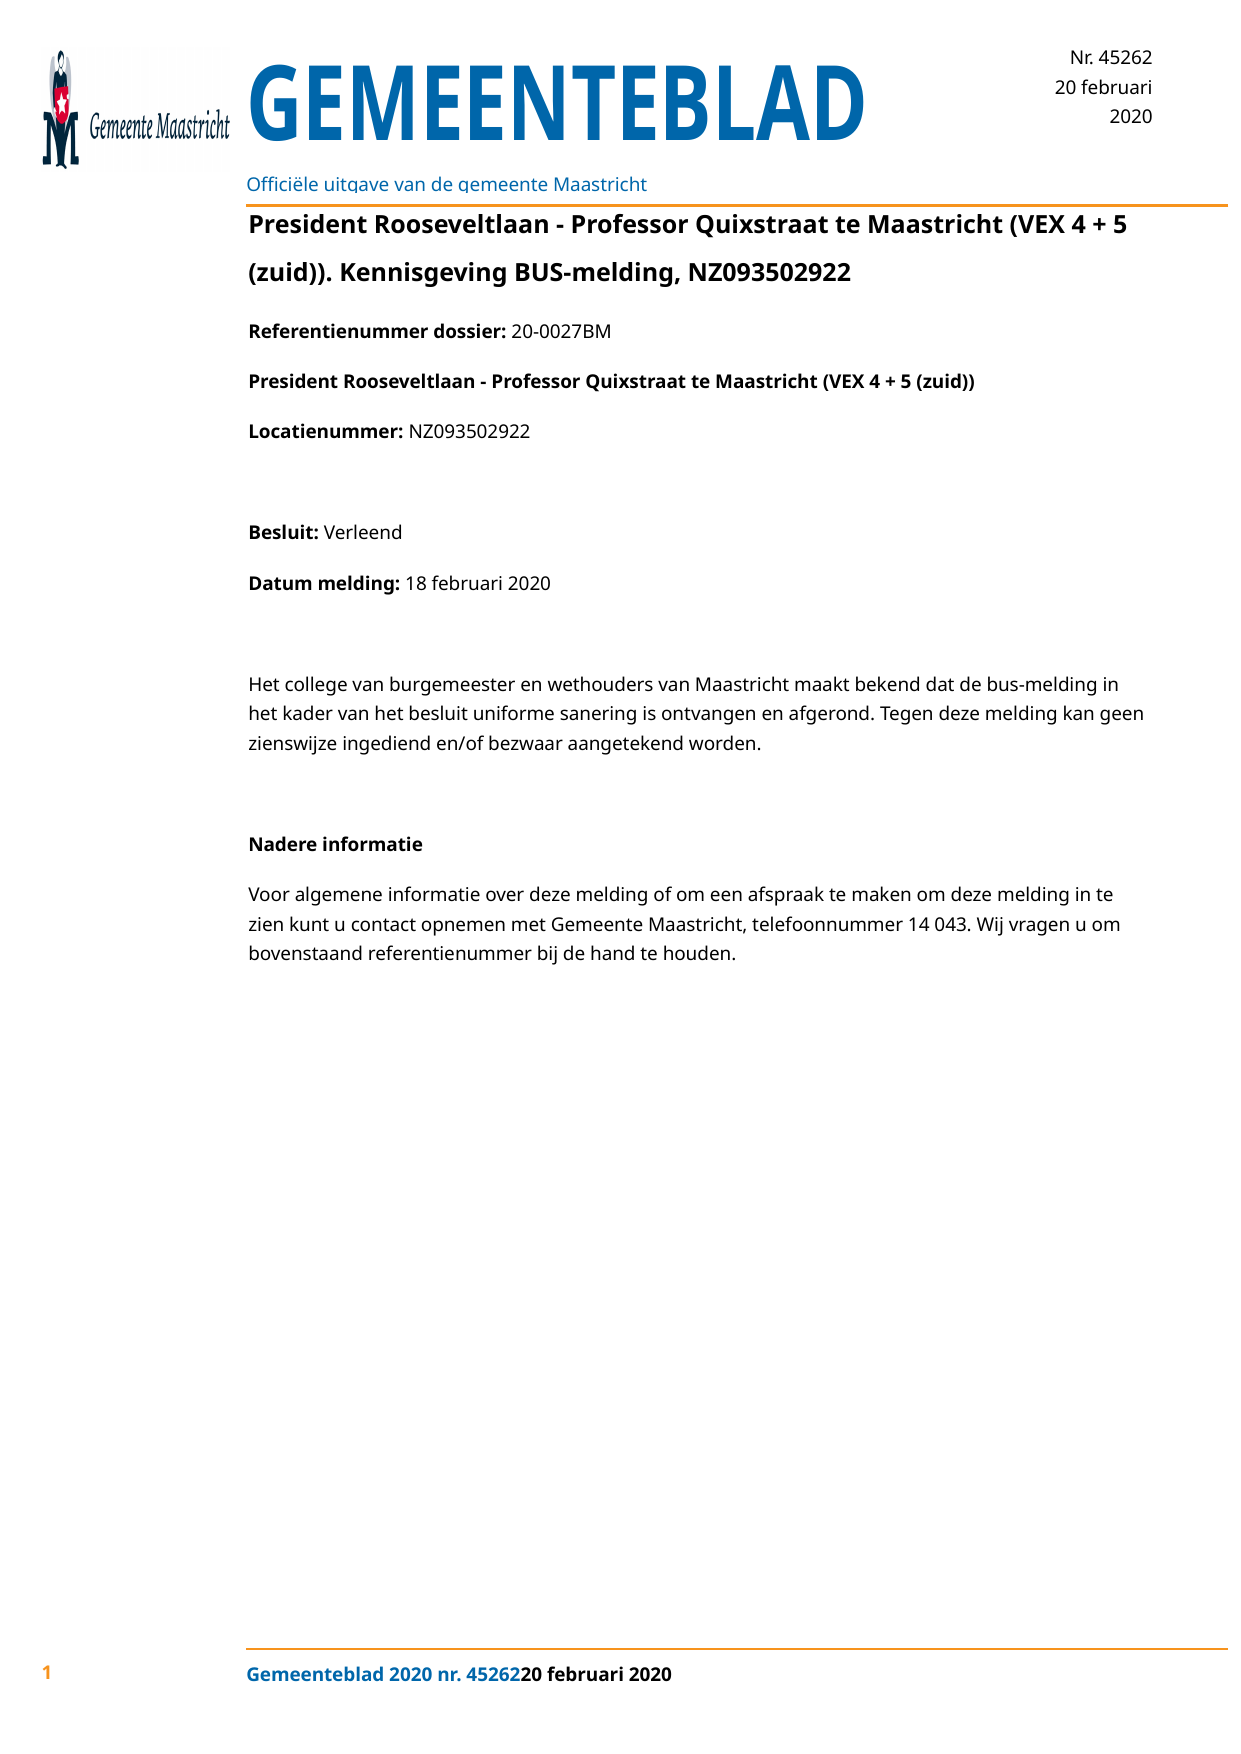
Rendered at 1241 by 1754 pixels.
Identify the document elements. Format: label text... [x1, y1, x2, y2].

text Voor algemene informatie over deze melding of om een afspraak te maken om deze melding in te zien kunt u contact opnemen met Gemeente Maastricht, telefoonnummer 14 043. Wij vragen u om bovenstaand referentienummer bij de hand te houden. [248, 881, 1152, 966]
text Locatienummer: NZ093502922 [248, 419, 1152, 444]
text President Rooseveltlaan - Professor Quixstraat te Maastricht (VEX 4 + 5 (zuid)) [248, 368, 1152, 394]
picture [41, 47, 231, 172]
text Datum melding: 18 februari 2020 [248, 570, 1152, 596]
text President Rooseveltlaan - Professor Quixstraat te Maastricht (VEX 4 + 5 (zuid)). Kennisgeving BUS-melding, NZ093502922 [248, 207, 1152, 288]
text Nadere informatie [248, 831, 1152, 857]
text Besluit: Verleend [248, 519, 1152, 545]
text Het college van burgemeester en wethouders van Maastricht maakt bekend dat de bus-melding in het kader van het besluit uniforme sanering is ontvangen en afgerond. Tegen deze melding kan geen zienswijze ingediend en/of bezwaar aangetekend worden. [248, 671, 1152, 756]
text Referentienummer dossier: 20-0027BM [248, 318, 1152, 344]
